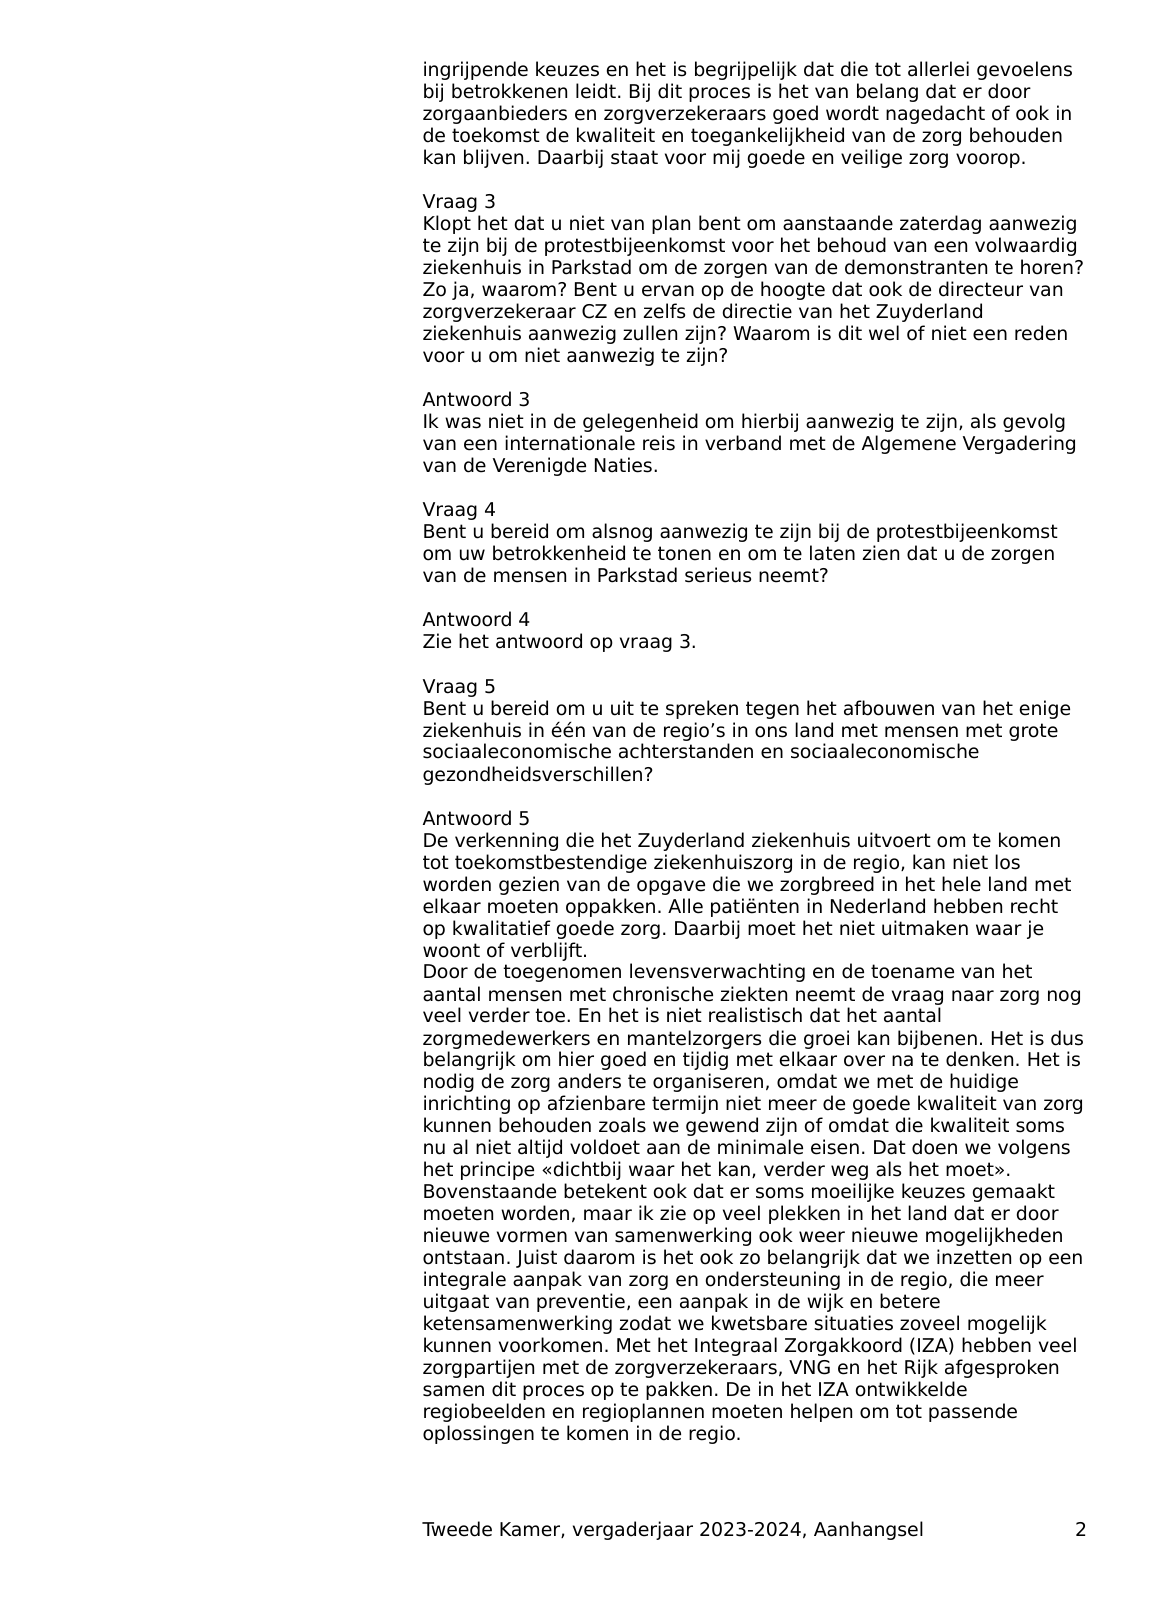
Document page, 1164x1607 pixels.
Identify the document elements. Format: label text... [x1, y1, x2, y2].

text Vraag 4 [422, 499, 1087, 521]
text Bent u bereid om u uit te spreken tegen het afbouwen van het enige ziekenhuis in één van de regio’s in ons land met mensen met grote sociaaleconomische achterstanden en sociaaleconomische gezondheidsverschillen? [422, 697, 1087, 785]
text De verkenning die het Zuyderland ziekenhuis uitvoert om te komen tot toekomstbestendige ziekenhuiszorg in de regio, kan niet los worden gezien van de opgave die we zorgbreed in het hele land met elkaar moeten oppakken. Alle patiënten in Nederland hebben recht op kwalitatief goede zorg. Daarbij moet het niet uitmaken waar je woont of verblijft. [422, 829, 1087, 961]
text Antwoord 4 [422, 609, 1087, 631]
text Zie het antwoord op vraag 3. [422, 631, 1087, 653]
text Antwoord 3 [422, 389, 1087, 411]
text Door de toegenomen levensverwachting en de toename van het aantal mensen met chronische ziekten neemt de vraag naar zorg nog veel verder toe. En het is niet realistisch dat het aantal zorgmedewerkers en mantelzorgers die groei kan bijbenen. Het is dus belangrijk om hier goed en tijdig met elkaar over na te denken. Het is nodig de zorg anders te organiseren, omdat we met de huidige inrichting op afzienbare termijn niet meer de goede kwaliteit van zorg kunnen behouden zoals we gewend zijn of omdat die kwaliteit soms nu al niet altijd voldoet aan de minimale eisen. Dat doen we volgens het principe «dichtbij waar het kan, verder weg als het moet». [422, 961, 1087, 1181]
text Antwoord 5 [422, 808, 1087, 829]
text Vraag 3 [422, 191, 1087, 213]
text Vraag 5 [422, 676, 1087, 697]
text Klopt het dat u niet van plan bent om aanstaande zaterdag aanwezig te zijn bij de protestbijeenkomst voor het behoud van een volwaardig ziekenhuis in Parkstad om de zorgen van de demonstranten te horen? Zo ja, waarom? Bent u ervan op de hoogte dat ook de directeur van zorgverzekeraar CZ en zelfs de directie van het Zuyderland ziekenhuis aanwezig zullen zijn? Waarom is dit wel of niet een reden voor u om niet aanwezig te zijn? [422, 213, 1087, 367]
text Ik was niet in de gelegenheid om hierbij aanwezig te zijn, als gevolg van een internationale reis in verband met de Algemene Vergadering van de Verenigde Naties. [422, 411, 1087, 477]
text ingrijpende keuzes en het is begrijpelijk dat die tot allerlei gevoelens bij betrokkenen leidt. Bij dit proces is het van belang dat er door zorgaanbieders en zorgverzekeraars goed wordt nagedacht of ook in de toekomst de kwaliteit en toegankelijkheid van de zorg behouden kan blijven. Daarbij staat voor mij goede en veilige zorg voorop. [422, 59, 1087, 169]
text Bovenstaande betekent ook dat er soms moeilijke keuzes gemaakt moeten worden, maar ik zie op veel plekken in het land dat er door nieuwe vormen van samenwerking ook weer nieuwe mogelijkheden ontstaan. Juist daarom is het ook zo belangrijk dat we inzetten op een integrale aanpak van zorg en ondersteuning in de regio, die meer uitgaat van preventie, een aanpak in de wijk en betere ketensamenwerking zodat we kwetsbare situaties zoveel mogelijk kunnen voorkomen. Met het Integraal Zorgakkoord (IZA) hebben veel zorgpartijen met de zorgverzekeraars, VNG en het Rijk afgesproken samen dit proces op te pakken. De in het IZA ontwikkelde regiobeelden en regioplannen moeten helpen om tot passende oplossingen te komen in de regio. [422, 1181, 1087, 1445]
text Bent u bereid om alsnog aanwezig te zijn bij de protestbijeenkomst om uw betrokkenheid te tonen en om te laten zien dat u de zorgen van de mensen in Parkstad serieus neemt? [422, 521, 1087, 587]
